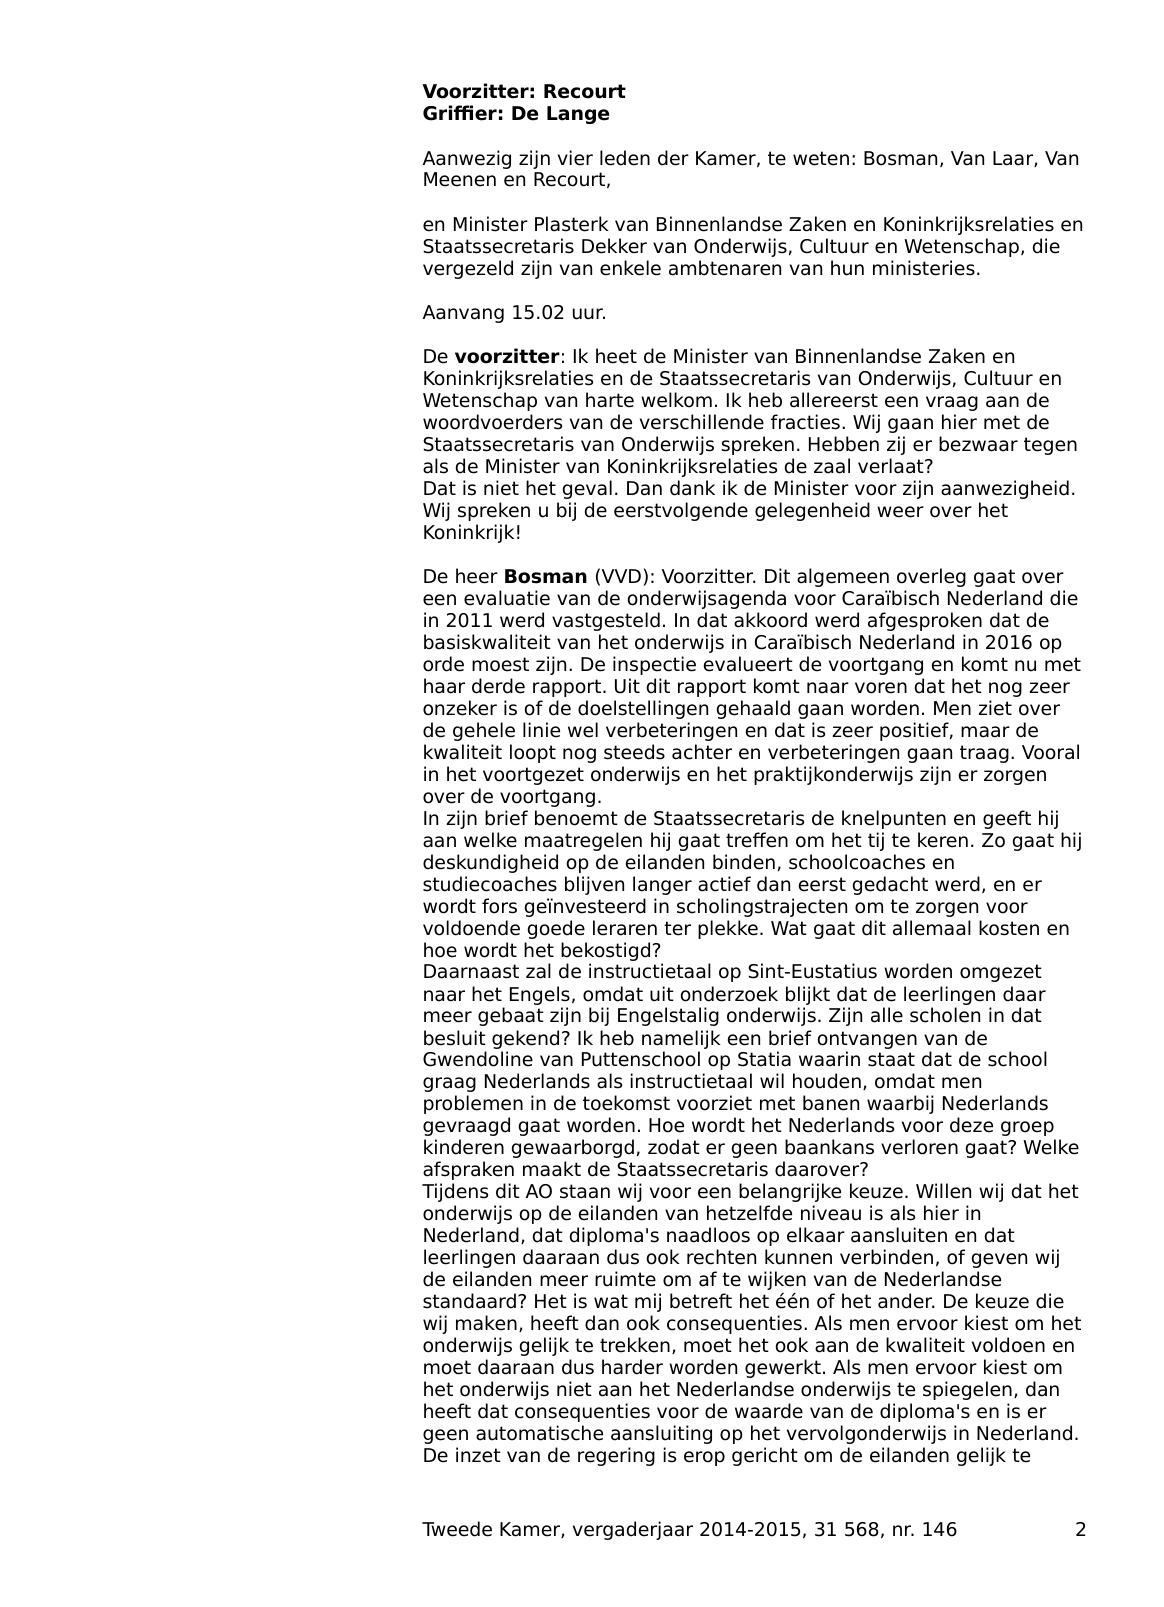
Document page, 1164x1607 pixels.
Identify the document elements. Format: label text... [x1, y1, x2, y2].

text In zijn brief benoemt de Staatssecretaris de knelpunten en geeft hij aan welke maatregelen hij gaat treffen om het tij te keren. Zo gaat hij deskundigheid op de eilanden binden, schoolcoaches en studiecoaches blijven langer actief dan eerst gedacht werd, en er wordt fors geïnvesteerd in scholingstrajecten om te zorgen voor voldoende goede leraren ter plekke. Wat gaat dit allemaal kosten en hoe wordt het bekostigd? [422, 808, 1087, 961]
text Dat is niet het geval. Dan dank ik de Minister voor zijn aanwezigheid. Wij spreken u bij de eerstvolgende gelegenheid weer over het Koninkrijk! [422, 478, 1087, 544]
text Griffier: De Lange [422, 103, 1087, 125]
text Aanwezig zijn vier leden der Kamer, te weten: Bosman, Van Laar, Van Meenen en Recourt, [422, 147, 1087, 191]
text Tijdens dit AO staan wij voor een belangrijke keuze. Willen wij dat het onderwijs op de eilanden van hetzelfde niveau is als hier in Nederland, dat diploma's naadloos op elkaar aansluiten en dat leerlingen daaraan dus ook rechten kunnen verbinden, of geven wij de eilanden meer ruimte om af te wijken van de Nederlandse standaard? Het is wat mij betreft het één of het ander. De keuze die wij maken, heeft dan ook consequenties. Als men ervoor kiest om het onderwijs gelijk te trekken, moet het ook aan de kwaliteit voldoen en moet daaraan dus harder worden gewerkt. Als men ervoor kiest om het onderwijs niet aan het Nederlandse onderwijs te spiegelen, dan heeft dat consequenties voor de waarde van de diploma's en is er geen automatische aansluiting op het vervolgonderwijs in Nederland. De inzet van de regering is erop gericht om de eilanden gelijk te [422, 1181, 1087, 1467]
text Daarnaast zal de instructietaal op Sint-Eustatius worden omgezet naar het Engels, omdat uit onderzoek blijkt dat de leerlingen daar meer gebaat zijn bij Engelstalig onderwijs. Zijn alle scholen in dat besluit gekend? Ik heb namelijk een brief ontvangen van de Gwendoline van Puttenschool op Statia waarin staat dat de school graag Nederlands als instructietaal wil houden, omdat men problemen in de toekomst voorziet met banen waarbij Nederlands gevraagd gaat worden. Hoe wordt het Nederlands voor deze groep kinderen gewaarborgd, zodat er geen baankans verloren gaat? Welke afspraken maakt de Staatssecretaris daarover? [422, 961, 1087, 1181]
text De heer Bosman (VVD): Voorzitter. Dit algemeen overleg gaat over een evaluatie van de onderwijsagenda voor Caraïbisch Nederland die in 2011 werd vastgesteld. In dat akkoord werd afgesproken dat de basiskwaliteit van het onderwijs in Caraïbisch Nederland in 2016 op orde moest zijn. De inspectie evalueert de voortgang en komt nu met haar derde rapport. Uit dit rapport komt naar voren dat het nog zeer onzeker is of de doelstellingen gehaald gaan worden. Men ziet over de gehele linie wel verbeteringen en dat is zeer positief, maar de kwaliteit loopt nog steeds achter en verbeteringen gaan traag. Vooral in het voortgezet onderwijs en het praktijkonderwijs zijn er zorgen over de voortgang. [422, 566, 1087, 808]
text Voorzitter: Recourt [422, 81, 1087, 103]
text De voorzitter: Ik heet de Minister van Binnenlandse Zaken en Koninkrijksrelaties en de Staatssecretaris van Onderwijs, Cultuur en Wetenschap van harte welkom. Ik heb allereerst een vraag aan de woordvoerders van de verschillende fracties. Wij gaan hier met de Staatssecretaris van Onderwijs spreken. Hebben zij er bezwaar tegen als de Minister van Koninkrijksrelaties de zaal verlaat? [422, 346, 1087, 478]
text Aanvang 15.02 uur. [422, 302, 1087, 324]
text en Minister Plasterk van Binnenlandse Zaken en Koninkrijksrelaties en Staatssecretaris Dekker van Onderwijs, Cultuur en Wetenschap, die vergezeld zijn van enkele ambtenaren van hun ministeries. [422, 213, 1087, 279]
